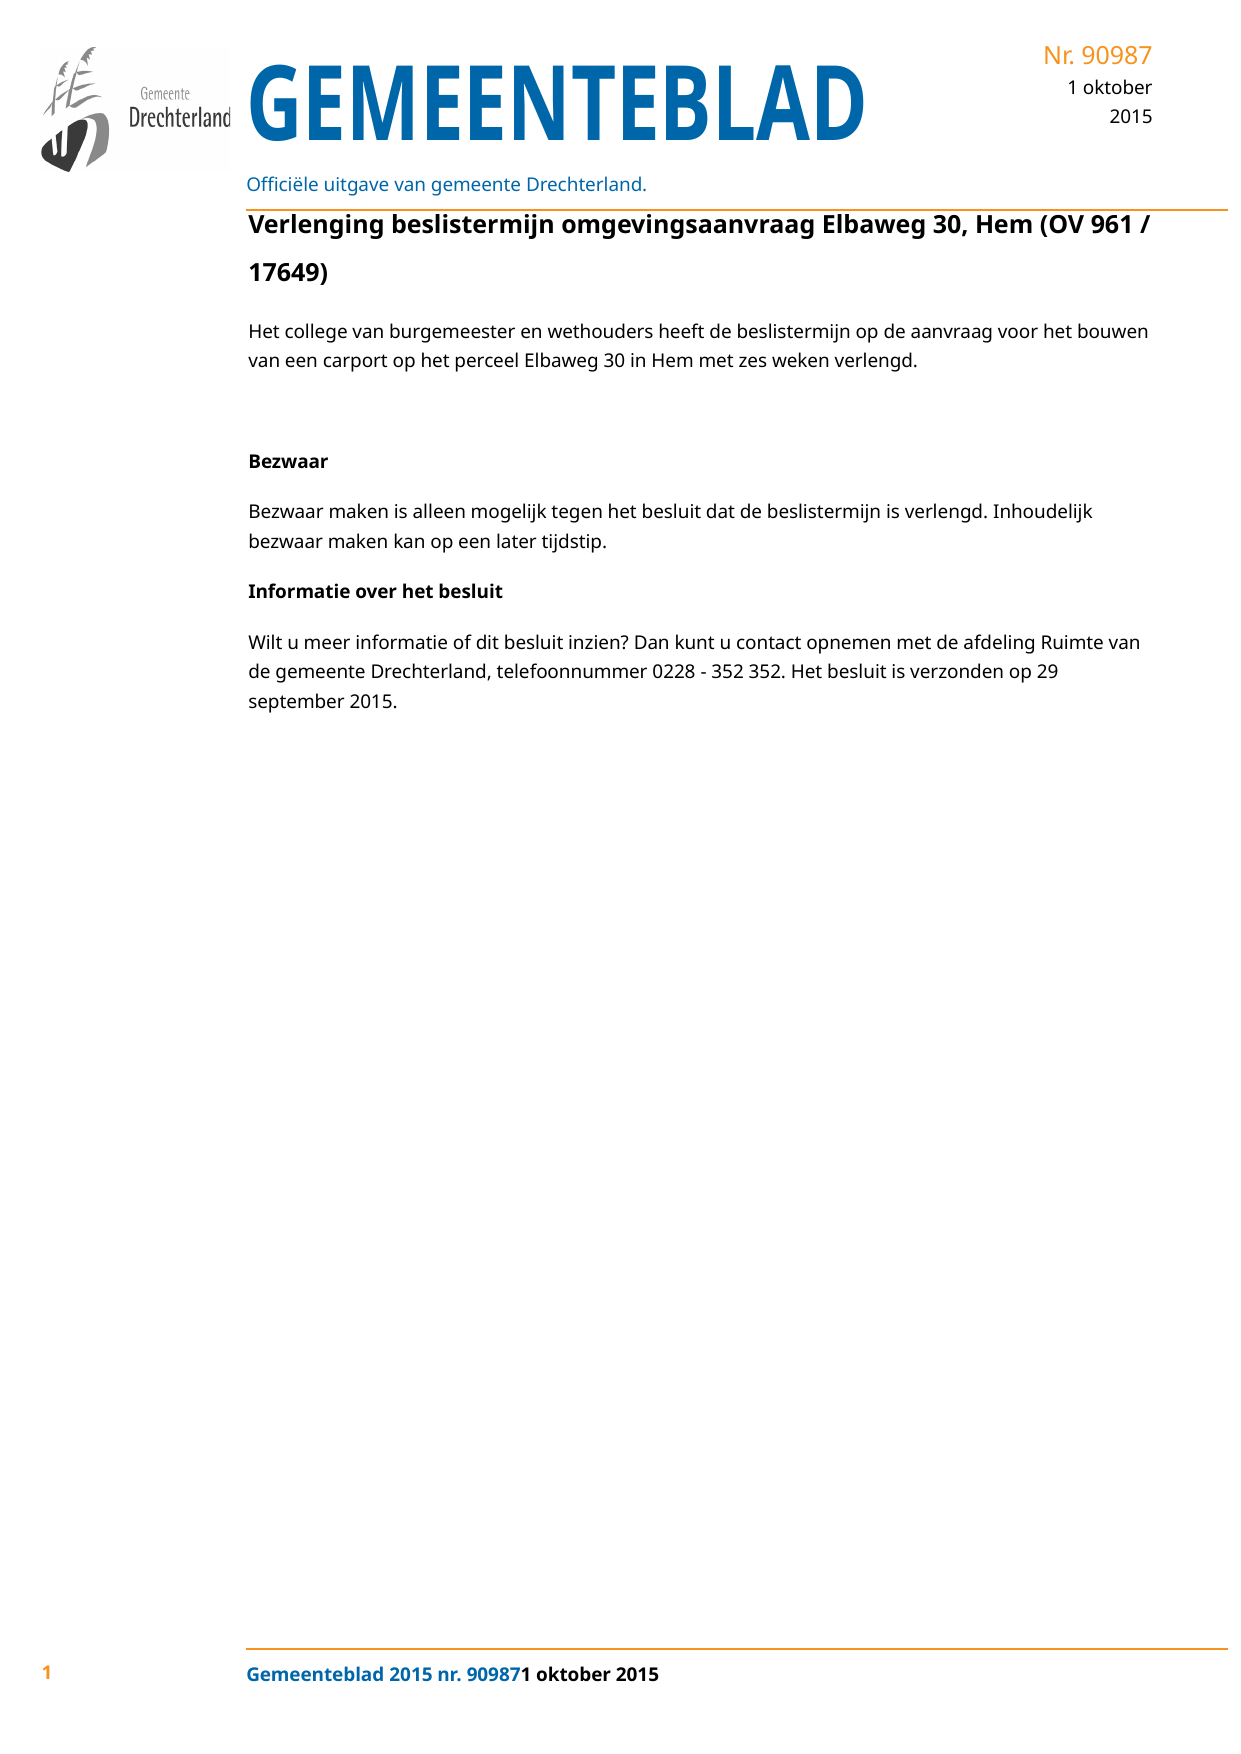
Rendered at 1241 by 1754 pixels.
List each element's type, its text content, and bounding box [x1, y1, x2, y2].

text Bezwaar [248, 448, 1152, 474]
text Wilt u meer informatie of dit besluit inzien? Dan kunt u contact opnemen met de afdeling Ruimte van de gemeente Drechterland, telefoonnummer 0228 - 352 352. Het besluit is verzonden op 29 september 2015. [248, 629, 1152, 714]
text Verlenging beslistermijn omgevingsaanvraag Elbaweg 30, Hem (OV 961 / 17649) [248, 211, 1152, 288]
text Het college van burgemeester en wethouders heeft de beslistermijn op de aanvraag voor het bouwen van een carport op het perceel Elbaweg 30 in Hem met zes weken verlengd. [248, 318, 1152, 373]
text Informatie over het besluit [248, 579, 1152, 604]
text Bezwaar maken is alleen mogelijk tegen het besluit dat de beslistermijn is verlengd. Inhoudelijk bezwaar maken kan op een later tijdstip. [248, 499, 1152, 554]
picture [41, 47, 231, 172]
